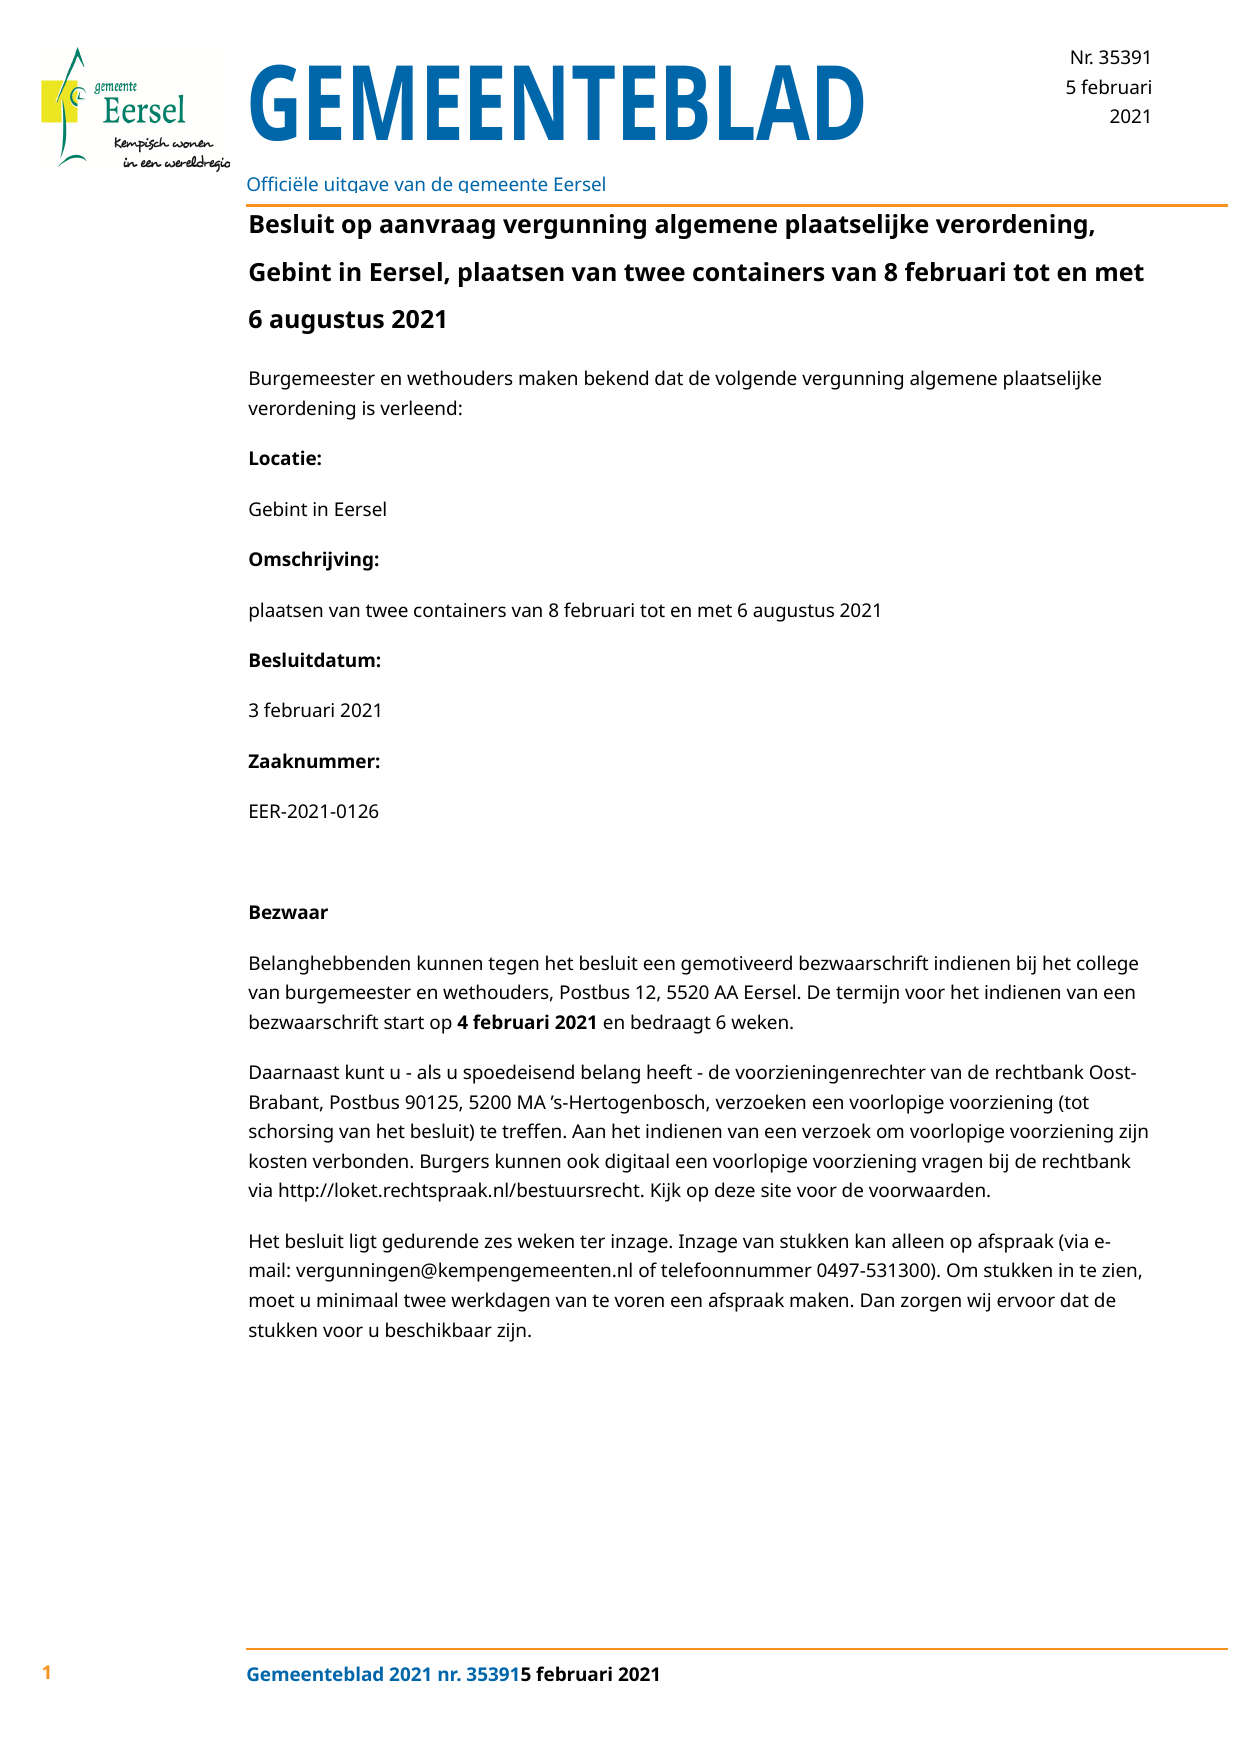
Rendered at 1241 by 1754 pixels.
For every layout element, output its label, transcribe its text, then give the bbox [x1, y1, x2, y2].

text Omschrijving: [248, 546, 1152, 572]
text Locatie: [248, 446, 1152, 471]
text Zaaknummer: [248, 748, 1152, 774]
text Daarnaast kunt u - als u spoedeisend belang heeft - de voorzieningenrechter van de rechtbank Oost-Brabant, Postbus 90125, 5200 MA ’s-Hertogenbosch, verzoeken een voorlopige voorziening (tot schorsing van het besluit) te treffen. Aan het indienen van een verzoek om voorlopige voorziening zijn kosten verbonden. Burgers kunnen ook digitaal een voorlopige voorziening vragen bij de rechtbank via http://loket.rechtspraak.nl/bestuursrecht. Kijk op deze site voor de voorwaarden. [248, 1059, 1152, 1203]
text Belanghebbenden kunnen tegen het besluit een gemotiveerd bezwaarschrift indienen bij het college van burgemeester en wethouders, Postbus 12, 5520 AA Eersel. De termijn voor het indienen van een bezwaarschrift start op 4 februari 2021 en bedraagt 6 weken. [248, 950, 1152, 1034]
text EER-2021-0126 [248, 798, 1152, 824]
text Gebint in Eersel [248, 496, 1152, 522]
text 3 februari 2021 [248, 698, 1152, 723]
text Besluitdatum: [248, 647, 1152, 673]
text Besluit op aanvraag vergunning algemene plaatselijke verordening, Gebint in Eersel, plaatsen van twee containers van 8 februari tot en met 6 augustus 2021 [248, 207, 1152, 336]
text Bezwaar [248, 899, 1152, 925]
text Burgemeester en wethouders maken bekend dat de volgende vergunning algemene plaatselijke verordening is verleend: [248, 366, 1152, 421]
picture [41, 47, 231, 172]
text Het besluit ligt gedurende zes weken ter inzage. Inzage van stukken kan alleen op afspraak (via e-mail: vergunningen@kempengemeenten.nl of telefoonnummer 0497-531300). Om stukken in te zien, moet u minimaal twee werkdagen van te voren een afspraak maken. Dan zorgen wij ervoor dat de stukken voor u beschikbaar zijn. [248, 1228, 1152, 1342]
text plaatsen van twee containers van 8 februari tot en met 6 augustus 2021 [248, 597, 1152, 622]
